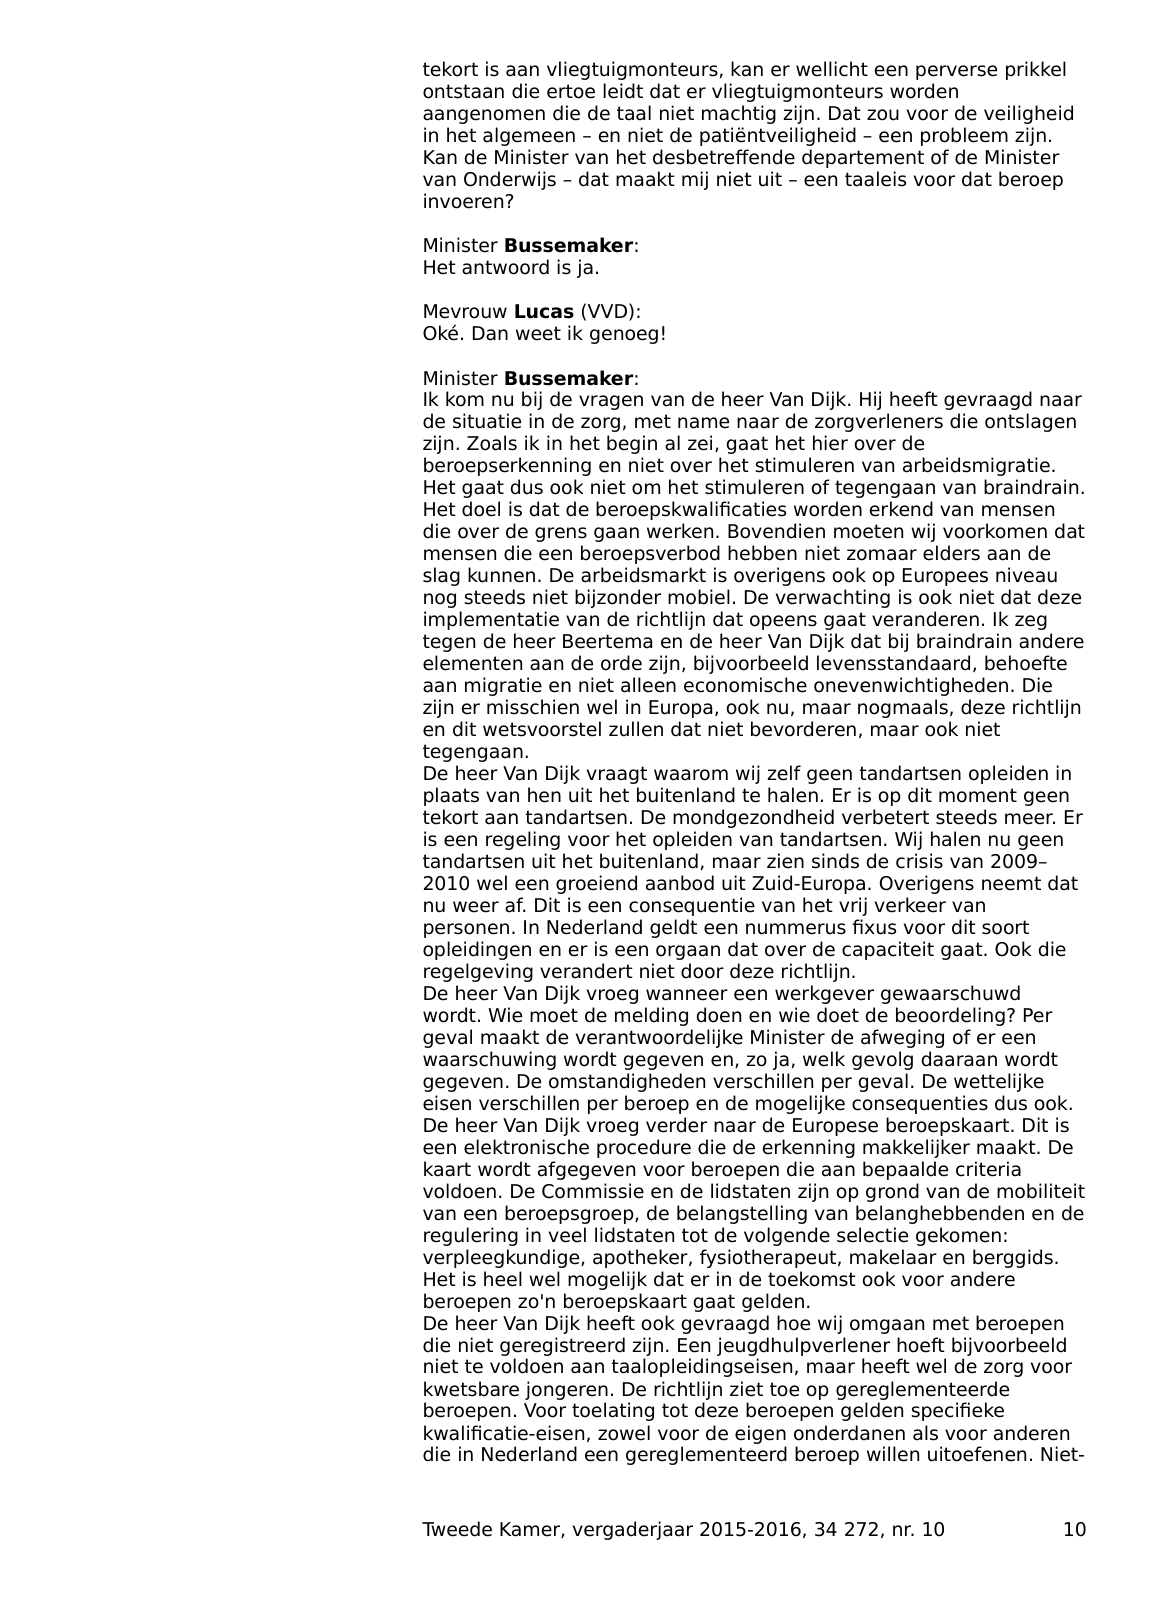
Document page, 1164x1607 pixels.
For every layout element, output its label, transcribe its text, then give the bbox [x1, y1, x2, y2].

text Het antwoord is ja. [422, 257, 1087, 279]
text De heer Van Dijk vroeg verder naar de Europese beroepskaart. Dit is een elektronische procedure die de erkenning makkelijker maakt. De kaart wordt afgegeven voor beroepen die aan bepaalde criteria voldoen. De Commissie en de lidstaten zijn op grond van de mobiliteit van een beroepsgroep, de belangstelling van belanghebbenden en de regulering in veel lidstaten tot de volgende selectie gekomen: verpleegkundige, apotheker, fysiotherapeut, makelaar en berggids. Het is heel wel mogelijk dat er in de toekomst ook voor andere beroepen zo'n beroepskaart gaat gelden. [422, 1115, 1087, 1312]
text Oké. Dan weet ik genoeg! [422, 323, 1087, 345]
text De heer Van Dijk vroeg wanneer een werkgever gewaarschuwd wordt. Wie moet de melding doen en wie doet de beoordeling? Per geval maakt de verantwoordelijke Minister de afweging of er een waarschuwing wordt gegeven en, zo ja, welk gevolg daaraan wordt gegeven. De omstandigheden verschillen per geval. De wettelijke eisen verschillen per beroep en de mogelijke consequenties dus ook. [422, 983, 1087, 1115]
text tekort is aan vliegtuigmonteurs, kan er wellicht een perverse prikkel ontstaan die ertoe leidt dat er vliegtuigmonteurs worden aangenomen die de taal niet machtig zijn. Dat zou voor de veiligheid in het algemeen – en niet de patiëntveiligheid – een probleem zijn. Kan de Minister van het desbetreffende departement of de Minister van Onderwijs – dat maakt mij niet uit – een taaleis voor dat beroep invoeren? [422, 59, 1087, 213]
text Minister Bussemaker: [422, 367, 1087, 389]
text De heer Van Dijk vraagt waarom wij zelf geen tandartsen opleiden in plaats van hen uit het buitenland te halen. Er is op dit moment geen tekort aan tandartsen. De mondgezondheid verbetert steeds meer. Er is een regeling voor het opleiden van tandartsen. Wij halen nu geen tandartsen uit het buitenland, maar zien sinds de crisis van 2009–2010 wel een groeiend aanbod uit Zuid-Europa. Overigens neemt dat nu weer af. Dit is een consequentie van het vrij verkeer van personen. In Nederland geldt een nummerus fixus voor dit soort opleidingen en er is een orgaan dat over de capaciteit gaat. Ook die regelgeving verandert niet door deze richtlijn. [422, 763, 1087, 983]
text Minister Bussemaker: [422, 235, 1087, 257]
text Ik kom nu bij de vragen van de heer Van Dijk. Hij heeft gevraagd naar de situatie in de zorg, met name naar de zorgverleners die ontslagen zijn. Zoals ik in het begin al zei, gaat het hier over de beroepserkenning en niet over het stimuleren van arbeidsmigratie. Het gaat dus ook niet om het stimuleren of tegengaan van braindrain. Het doel is dat de beroepskwalificaties worden erkend van mensen die over de grens gaan werken. Bovendien moeten wij voorkomen dat mensen die een beroepsverbod hebben niet zomaar elders aan de slag kunnen. De arbeidsmarkt is overigens ook op Europees niveau nog steeds niet bijzonder mobiel. De verwachting is ook niet dat deze implementatie van de richtlijn dat opeens gaat veranderen. Ik zeg tegen de heer Beertema en de heer Van Dijk dat bij braindrain andere elementen aan de orde zijn, bijvoorbeeld levensstandaard, behoefte aan migratie en niet alleen economische onevenwichtigheden. Die zijn er misschien wel in Europa, ook nu, maar nogmaals, deze richtlijn en dit wetsvoorstel zullen dat niet bevorderen, maar ook niet tegengaan. [422, 389, 1087, 763]
text Mevrouw Lucas (VVD): [422, 301, 1087, 323]
text De heer Van Dijk heeft ook gevraagd hoe wij omgaan met beroepen die niet geregistreerd zijn. Een jeugdhulpverlener hoeft bijvoorbeeld niet te voldoen aan taalopleidingseisen, maar heeft wel de zorg voor kwetsbare jongeren. De richtlijn ziet toe op gereglementeerde beroepen. Voor toelating tot deze beroepen gelden specifieke kwalificatie-eisen, zowel voor de eigen onderdanen als voor anderen die in Nederland een gereglementeerd beroep willen uitoefenen. Niet- [422, 1312, 1087, 1466]
